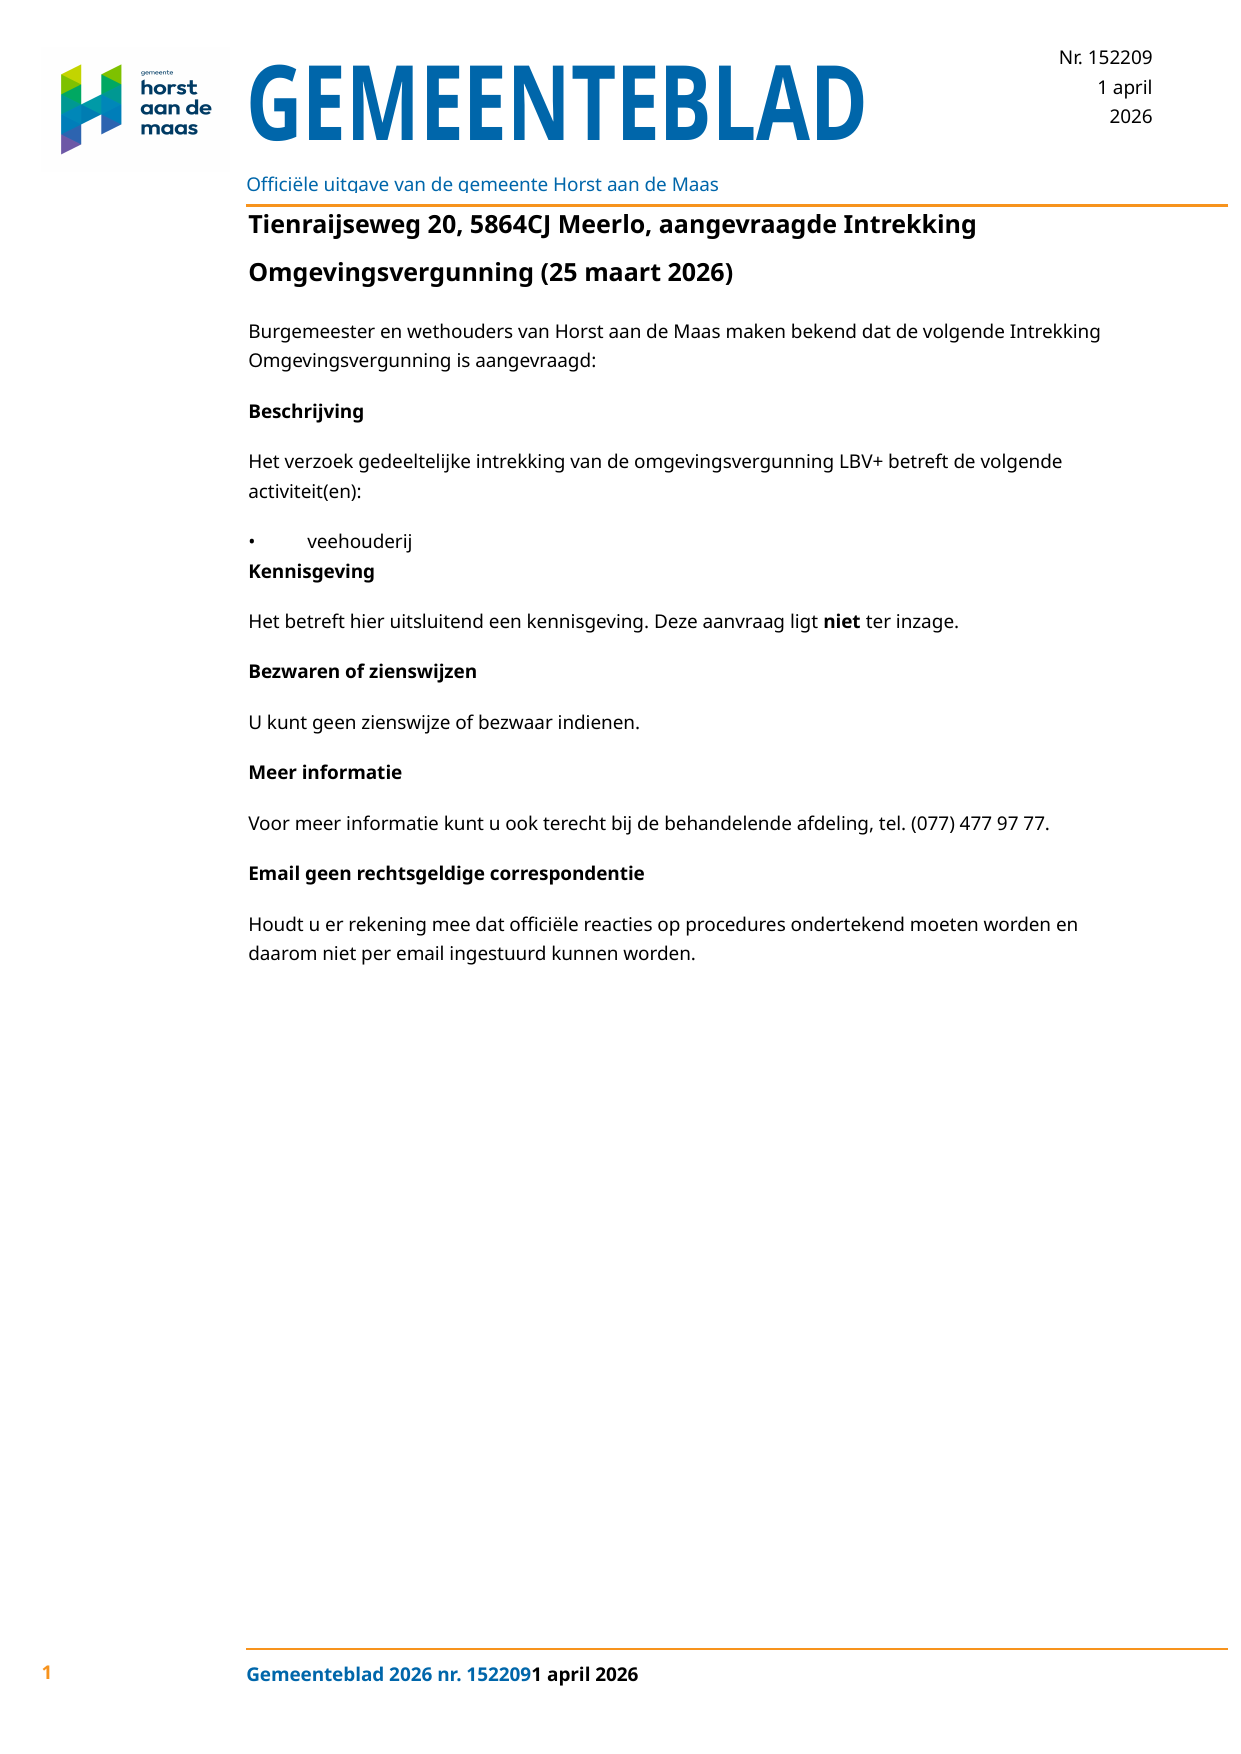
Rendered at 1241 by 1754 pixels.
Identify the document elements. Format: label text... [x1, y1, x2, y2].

text Het betreft hier uitsluitend een kennisgeving. Deze aanvraag ligt niet ter inzage. [248, 608, 1152, 634]
picture [41, 47, 231, 172]
text Tienraijseweg 20, 5864CJ Meerlo, aangevraagde Intrekking Omgevingsvergunning (25 maart 2026) [248, 207, 1152, 288]
text Houdt u er rekening mee dat officiële reacties op procedures ondertekend moeten worden en daarom niet per email ingestuurd kunnen worden. [248, 911, 1152, 966]
text Het verzoek gedeeltelijke intrekking van de omgevingsvergunning LBV+ betreft de volgende activiteit(en): [248, 448, 1152, 504]
text U kunt geen zienswijze of bezwaar indienen. [248, 709, 1152, 735]
text Meer informatie [248, 759, 1152, 785]
text Burgemeester en wethouders van Horst aan de Maas maken bekend dat de volgende Intrekking Omgevingsvergunning is aangevraagd: [248, 318, 1152, 373]
text Bezwaren of zienswijzen [248, 659, 1152, 684]
list veehouderij [248, 528, 1152, 554]
text Kennisgeving [248, 558, 1152, 584]
text Voor meer informatie kunt u ook terecht bij de behandelende afdeling, tel. (077) 477 97 77. [248, 810, 1152, 836]
text Beschrijving [248, 398, 1152, 424]
text Email geen rechtsgeldige correspondentie [248, 860, 1152, 886]
